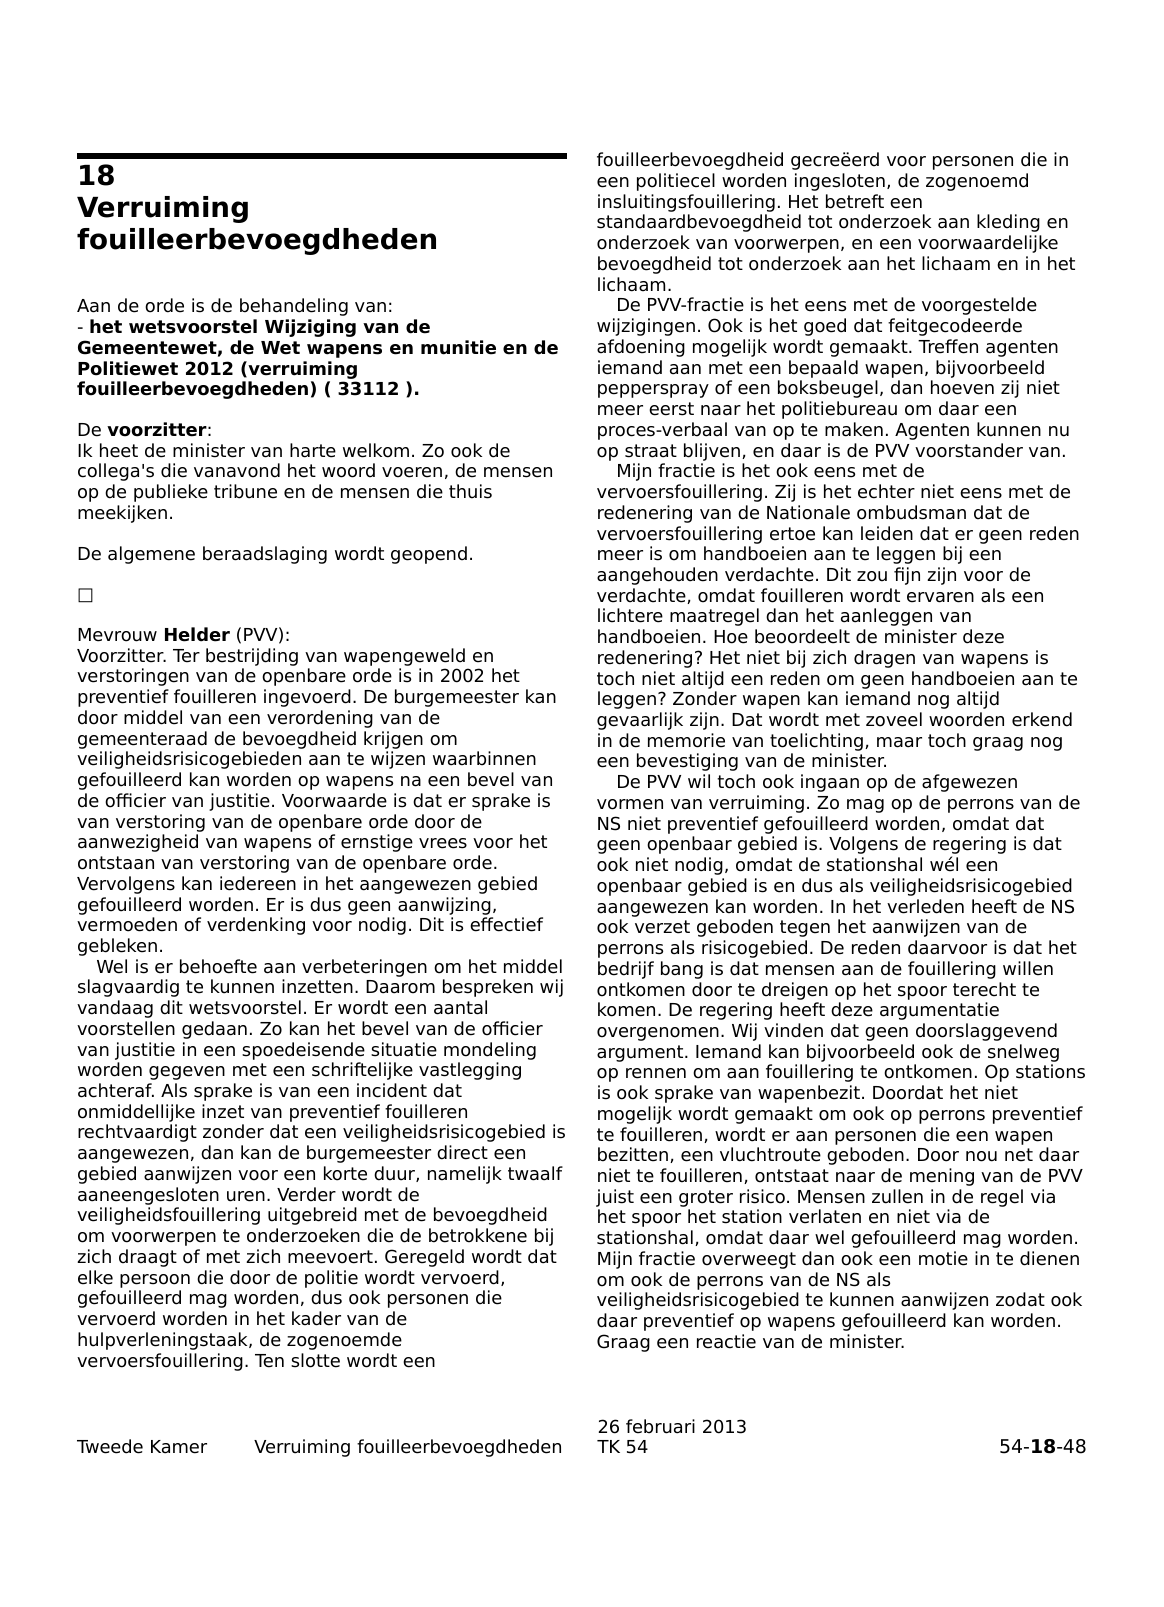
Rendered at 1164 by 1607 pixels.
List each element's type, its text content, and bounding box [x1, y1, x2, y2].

title 18 Verruiming fouilleerbevoegdheden [77, 159, 567, 256]
text Voorzitter. Ter bestrijding van wapengeweld en verstoringen van de openbare orde is in 2002 het preventief fouilleren ingevoerd. De burgemeester kan door middel van een verordening van de gemeenteraad de bevoegdheid krijgen om veiligheidsrisicogebieden aan te wijzen waarbinnen gefouilleerd kan worden op wapens na een bevel van de officier van justitie. Voorwaarde is dat er sprake is van verstoring van de openbare orde door de aanwezigheid van wapens of ernstige vrees voor het ontstaan van verstoring van de openbare orde. Vervolgens kan iedereen in het aangewezen gebied gefouilleerd worden. Er is dus geen aanwijzing, vermoeden of verdenking voor nodig. Dit is effectief gebleken. [77, 646, 567, 957]
text - het wetsvoorstel Wijziging van de Gemeentewet, de Wet wapens en munitie en de Politiewet 2012 (verruiming fouilleerbevoegdheden) ( 33112 ). [77, 317, 567, 400]
text De PVV-fractie is het eens met de voorgestelde wijzigingen. Ook is het goed dat feitgecodeerde afdoening mogelijk wordt gemaakt. Treffen agenten iemand aan met een bepaald wapen, bijvoorbeeld pepperspray of een boksbeugel, dan hoeven zij niet meer eerst naar het politiebureau om daar een proces-verbaal van op te maken. Agenten kunnen nu op straat blijven, en daar is de PVV voorstander van. [596, 295, 1087, 461]
text Wel is er behoefte aan verbeteringen om het middel slagvaardig te kunnen inzetten. Daarom bespreken wij vandaag dit wetsvoorstel. Er wordt een aantal voorstellen gedaan. Zo kan het bevel van de officier van justitie in een spoedeisende situatie mondeling worden gegeven met een schriftelijke vastlegging achteraf. Als sprake is van een incident dat onmiddellijke inzet van preventief fouilleren rechtvaardigt zonder dat een veiligheidsrisicogebied is aangewezen, dan kan de burgemeester direct een gebied aanwijzen voor een korte duur, namelijk twaalf aaneengesloten uren. Verder wordt de veiligheidsfouillering uitgebreid met de bevoegdheid om voorwerpen te onderzoeken die de betrokkene bij zich draagt of met zich meevoert. Geregeld wordt dat elke persoon die door de politie wordt vervoerd, gefouilleerd mag worden, dus ook personen die vervoerd worden in het kader van de hulpverleningstaak, de zogenoemde vervoersfouillering. Ten slotte wordt een [77, 957, 567, 1371]
text Mevrouw Helder (PVV): [77, 625, 567, 646]
text fouilleerbevoegdheid gecreëerd voor personen die in een politiecel worden ingesloten, de zogenoemd insluitingsfouillering. Het betreft een standaardbevoegdheid tot onderzoek aan kleding en onderzoek van voorwerpen, en een voorwaardelijke bevoegdheid tot onderzoek aan het lichaam en in het lichaam. [596, 150, 1087, 295]
text De PVV wil toch ook ingaan op de afgewezen vormen van verruiming. Zo mag op de perrons van de NS niet preventief gefouilleerd worden, omdat dat geen openbaar gebied is. Volgens de regering is dat ook niet nodig, omdat de stationshal wél een openbaar gebied is en dus als veiligheidsrisicogebied aangewezen kan worden. In het verleden heeft de NS ook verzet geboden tegen het aanwijzen van de perrons als risicogebied. De reden daarvoor is dat het bedrijf bang is dat mensen aan de fouillering willen ontkomen door te dreigen op het spoor terecht te komen. De regering heeft deze argumentatie overgenomen. Wij vinden dat geen doorslaggevend argument. Iemand kan bijvoorbeeld ook de snelweg op rennen om aan fouillering te ontkomen. Op stations is ook sprake van wapenbezit. Doordat het niet mogelijk wordt gemaakt om ook op perrons preventief te fouilleren, wordt er aan personen die een wapen bezitten, een vluchtroute geboden. Door nou net daar niet te fouilleren, ontstaat naar de mening van de PVV juist een groter risico. Mensen zullen in de regel via het spoor het station verlaten en niet via de stationshal, omdat daar wel gefouilleerd mag worden. Mijn fractie overweegt dan ook een motie in te dienen om ook de perrons van de NS als veiligheidsrisicogebied te kunnen aanwijzen zodat ook daar preventief op wapens gefouilleerd kan worden. Graag een reactie van de minister. [596, 772, 1087, 1352]
text De voorzitter: [77, 420, 567, 441]
text Ik heet de minister van harte welkom. Zo ook de collega's die vanavond het woord voeren, de mensen op de publieke tribune en de mensen die thuis meekijken. [77, 441, 567, 523]
text □ [77, 584, 567, 605]
text De algemene beraadslaging wordt geopend. [77, 543, 567, 564]
text Aan de orde is de behandeling van: [77, 296, 567, 317]
text Mijn fractie is het ook eens met de vervoersfouillering. Zij is het echter niet eens met de redenering van de Nationale ombudsman dat de vervoersfouillering ertoe kan leiden dat er geen reden meer is om handboeien aan te leggen bij een aangehouden verdachte. Dit zou fijn zijn voor de verdachte, omdat fouilleren wordt ervaren als een lichtere maatregel dan het aanleggen van handboeien. Hoe beoordeelt de minister deze redenering? Het niet bij zich dragen van wapens is toch niet altijd een reden om geen handboeien aan te leggen? Zonder wapen kan iemand nog altijd gevaarlijk zijn. Dat wordt met zoveel woorden erkend in de memorie van toelichting, maar toch graag nog een bevestiging van de minister. [596, 461, 1087, 772]
